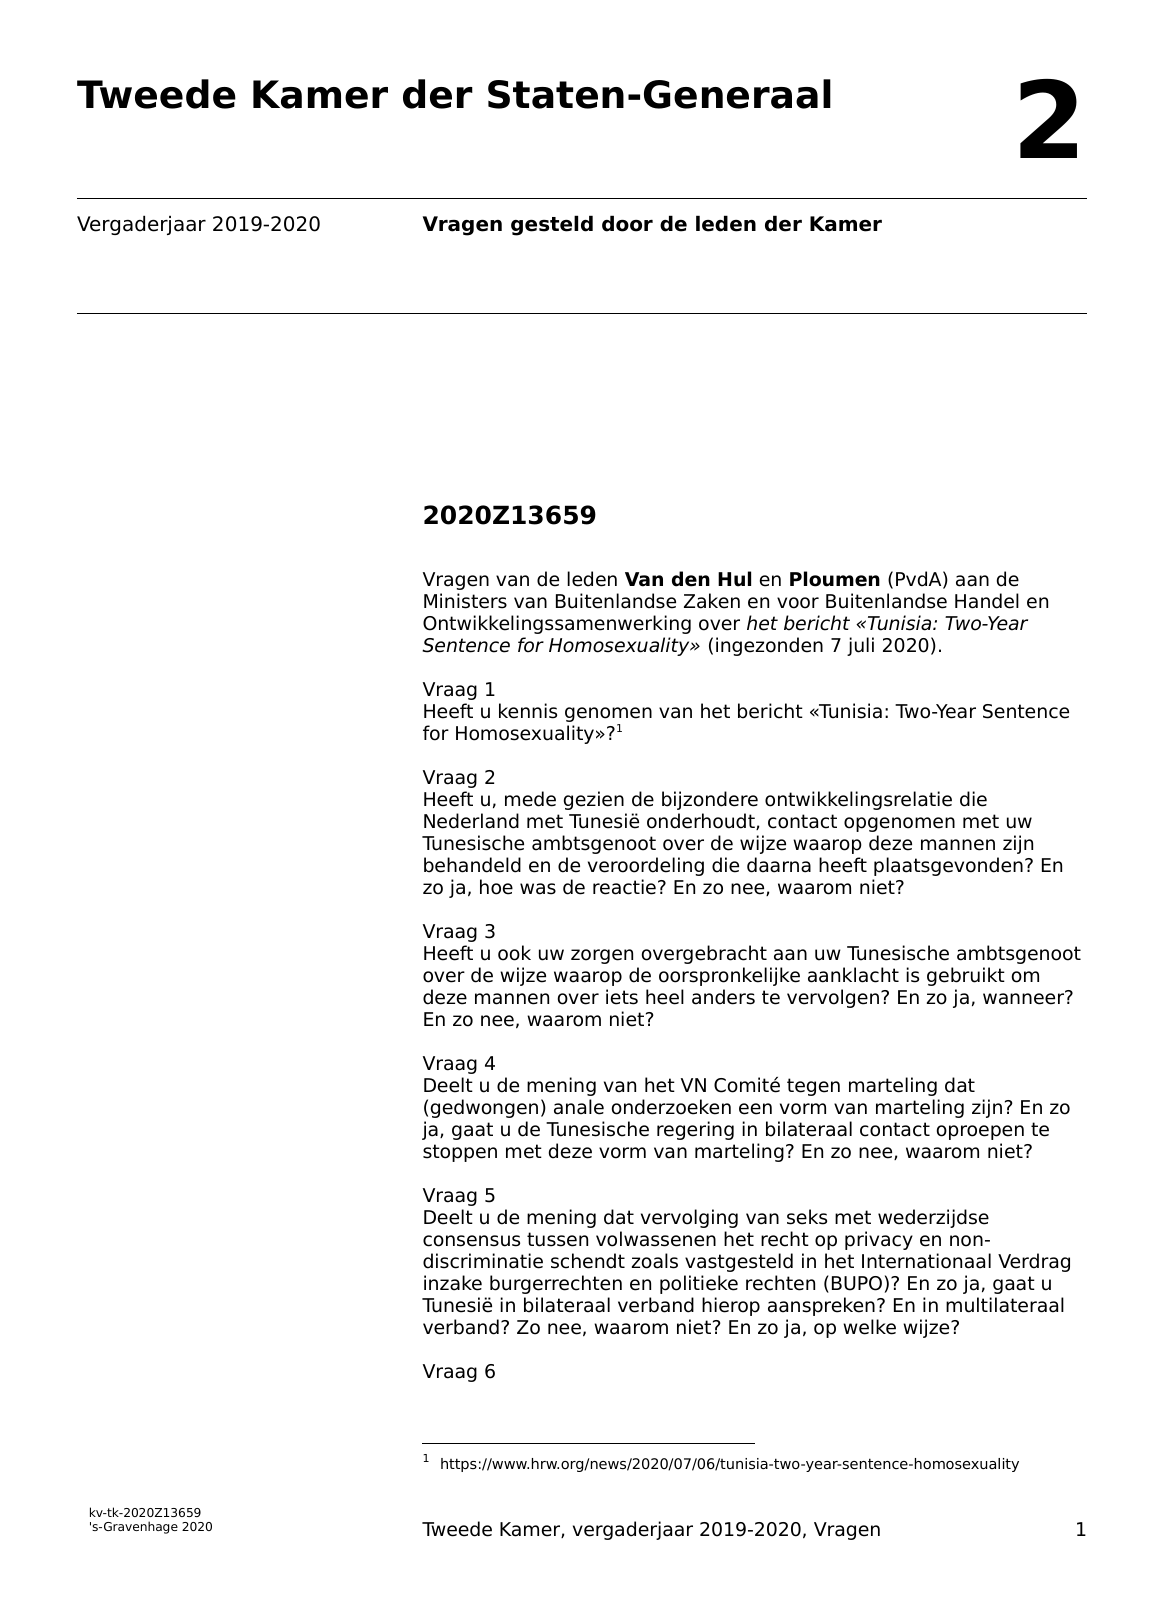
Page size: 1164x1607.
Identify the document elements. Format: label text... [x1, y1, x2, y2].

text Heeft u kennis genomen van het bericht «Tunisia: Two-Year Sentence for Homosexuality»? [422, 701, 1087, 745]
table_cell Vergaderjaar 2019-2020 [77, 199, 422, 313]
table_header 2 [886, 59, 1087, 198]
text Vraag 4 [422, 1053, 1087, 1075]
text Deelt u de mening dat vervolging van seks met wederzijdse consensus tussen volwassenen het recht op privacy en non-discriminatie schendt zoals vastgesteld in het Internationaal Verdrag inzake burgerrechten en politieke rechten (BUPO)? En zo ja, gaat u Tunesië in bilateraal verband hierop aanspreken? En in multilateraal verband? Zo nee, waarom niet? En zo ja, op welke wijze? [422, 1207, 1087, 1339]
text Vraag 2 [422, 767, 1087, 789]
text Vraag 6 [422, 1361, 1087, 1383]
text https://www.hrw.org/news/2020/07/06/tunisia-two-year-sentence-homosexuality [422, 1452, 1087, 1474]
text 's-Gravenhage 2020 [88, 1520, 323, 1534]
text Vraag 1 [422, 679, 1087, 701]
text Deelt u de mening van het VN Comité tegen marteling dat (gedwongen) anale onderzoeken een vorm van marteling zijn? En zo ja, gaat u de Tunesische regering in bilateraal contact oproepen te stoppen met deze vorm van marteling? En zo nee, waarom niet? [422, 1075, 1087, 1163]
text Heeft u, mede gezien de bijzondere ontwikkelingsrelatie die Nederland met Tunesië onderhoudt, contact opgenomen met uw Tunesische ambtsgenoot over de wijze waarop deze mannen zijn behandeld en de veroordeling die daarna heeft plaatsgevonden? En zo ja, hoe was de reactie? En zo nee, waarom niet? [422, 789, 1087, 899]
text Vraag 5 [422, 1185, 1087, 1207]
text kv-tk-2020Z13659 [88, 1506, 323, 1520]
table_header Tweede Kamer der Staten-Generaal [77, 59, 886, 198]
text 2020Z13659 [422, 501, 1087, 531]
text Vragen van de leden Van den Hul en Ploumen (PvdA) aan de Ministers van Buitenlandse Zaken en voor Buitenlandse Handel en Ontwikkelingssamenwerking over het bericht «Tunisia: Two-Year Sentence for Homosexuality» (ingezonden 7 juli 2020). [422, 569, 1087, 657]
table_cell Vragen gesteld door de leden der Kamer [422, 199, 1087, 313]
text Heeft u ook uw zorgen overgebracht aan uw Tunesische ambtsgenoot over de wijze waarop de oorspronkelijke aanklacht is gebruikt om deze mannen over iets heel anders te vervolgen? En zo ja, wanneer? En zo nee, waarom niet? [422, 943, 1087, 1031]
text Vraag 3 [422, 921, 1087, 943]
